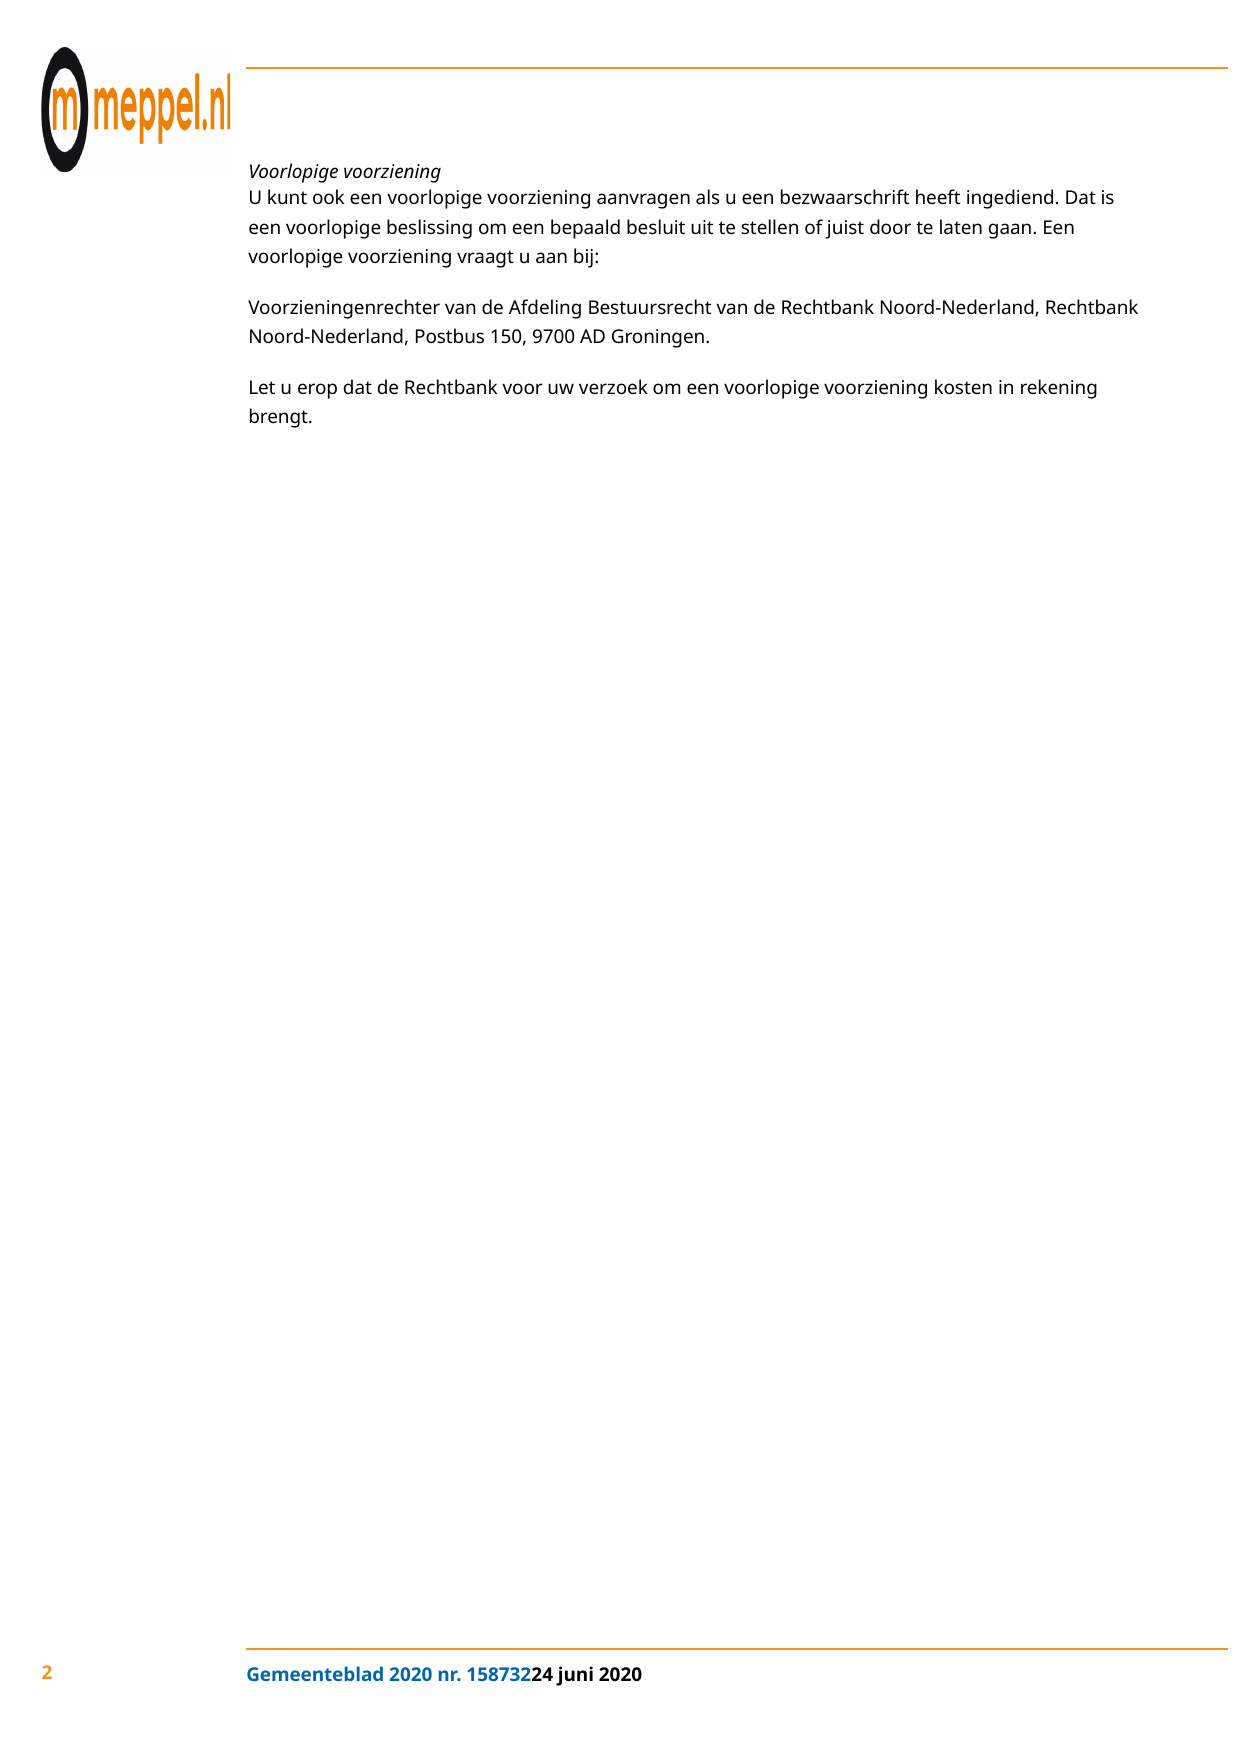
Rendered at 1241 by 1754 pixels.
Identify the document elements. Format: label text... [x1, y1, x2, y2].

text Voorlopige voorziening [248, 159, 1152, 184]
picture [41, 47, 231, 172]
text Let u erop dat de Rechtbank voor uw verzoek om een voorlopige voorziening kosten in rekening brengt. [248, 374, 1152, 429]
text Voorzieningenrechter van de Afdeling Bestuursrecht van de Rechtbank Noord-Nederland, Rechtbank Noord-Nederland, Postbus 150, 9700 AD Groningen. [248, 294, 1152, 349]
text U kunt ook een voorlopige voorziening aanvragen als u een bezwaarschrift heeft ingediend. Dat is een voorlopige beslissing om een bepaald besluit uit te stellen of juist door te laten gaan. Een voorlopige voorziening vraagt u aan bij: [248, 184, 1152, 269]
